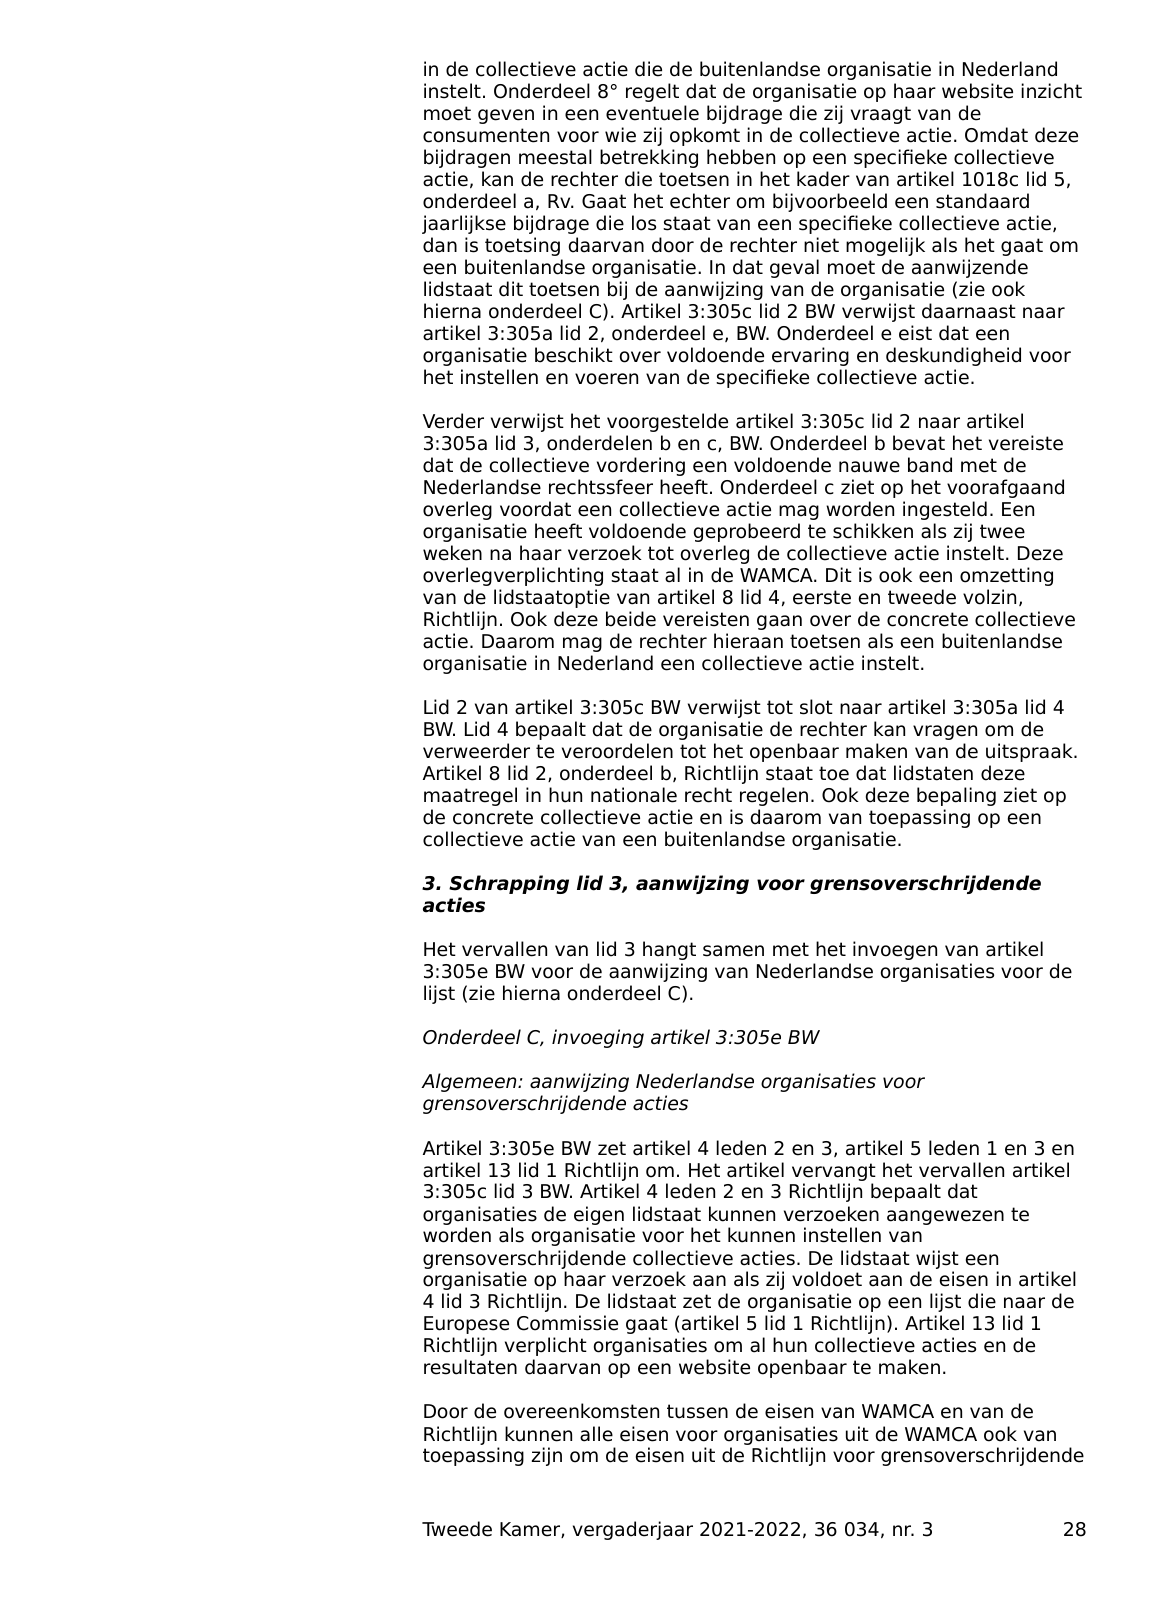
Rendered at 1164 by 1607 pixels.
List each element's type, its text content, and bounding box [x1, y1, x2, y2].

text Artikel 3:305e BW zet artikel 4 leden 2 en 3, artikel 5 leden 1 en 3 en artikel 13 lid 1 Richtlijn om. Het artikel vervangt het vervallen artikel 3:305c lid 3 BW. Artikel 4 leden 2 en 3 Richtlijn bepaalt dat organisaties de eigen lidstaat kunnen verzoeken aangewezen te worden als organisatie voor het kunnen instellen van grensoverschrijdende collectieve acties. De lidstaat wijst een organisatie op haar verzoek aan als zij voldoet aan de eisen in artikel 4 lid 3 Richtlijn. De lidstaat zet de organisatie op een lijst die naar de Europese Commissie gaat (artikel 5 lid 1 Richtlijn). Artikel 13 lid 1 Richtlijn verplicht organisaties om al hun collectieve acties en de resultaten daarvan op een website openbaar te maken. [422, 1137, 1087, 1379]
text Het vervallen van lid 3 hangt samen met het invoegen van artikel 3:305e BW voor de aanwijzing van Nederlandse organisaties voor de lijst (zie hierna onderdeel C). [422, 939, 1087, 1005]
text Verder verwijst het voorgestelde artikel 3:305c lid 2 naar artikel 3:305a lid 3, onderdelen b en c, BW. Onderdeel b bevat het vereiste dat de collectieve vordering een voldoende nauwe band met de Nederlandse rechtssfeer heeft. Onderdeel c ziet op het voorafgaand overleg voordat een collectieve actie mag worden ingesteld. Een organisatie heeft voldoende geprobeerd te schikken als zij twee weken na haar verzoek tot overleg de collectieve actie instelt. Deze overlegverplichting staat al in de WAMCA. Dit is ook een omzetting van de lidstaatoptie van artikel 8 lid 4, eerste en tweede volzin, Richtlijn. Ook deze beide vereisten gaan over de concrete collectieve actie. Daarom mag de rechter hieraan toetsen als een buitenlandse organisatie in Nederland een collectieve actie instelt. [422, 411, 1087, 675]
subtitle Onderdeel C, invoeging artikel 3:305e BW [422, 1027, 1087, 1049]
text in de collectieve actie die de buitenlandse organisatie in Nederland instelt. Onderdeel 8° regelt dat de organisatie op haar website inzicht moet geven in een eventuele bijdrage die zij vraagt van de consumenten voor wie zij opkomt in de collectieve actie. Omdat deze bijdragen meestal betrekking hebben op een specifieke collectieve actie, kan de rechter die toetsen in het kader van artikel 1018c lid 5, onderdeel a, Rv. Gaat het echter om bijvoorbeeld een standaard jaarlijkse bijdrage die los staat van een specifieke collectieve actie, dan is toetsing daarvan door de rechter niet mogelijk als het gaat om een buitenlandse organisatie. In dat geval moet de aanwijzende lidstaat dit toetsen bij de aanwijzing van de organisatie (zie ook hierna onderdeel C). Artikel 3:305c lid 2 BW verwijst daarnaast naar artikel 3:305a lid 2, onderdeel e, BW. Onderdeel e eist dat een organisatie beschikt over voldoende ervaring en deskundigheid voor het instellen en voeren van de specifieke collectieve actie. [422, 59, 1087, 389]
text Door de overeenkomsten tussen de eisen van WAMCA en van de Richtlijn kunnen alle eisen voor organisaties uit de WAMCA ook van toepassing zijn om de eisen uit de Richtlijn voor grensoverschrijdende [422, 1401, 1087, 1467]
subtitle 3. Schrapping lid 3, aanwijzing voor grensoverschrijdende acties [422, 873, 1087, 917]
text Lid 2 van artikel 3:305c BW verwijst tot slot naar artikel 3:305a lid 4 BW. Lid 4 bepaalt dat de organisatie de rechter kan vragen om de verweerder te veroordelen tot het openbaar maken van de uitspraak. Artikel 8 lid 2, onderdeel b, Richtlijn staat toe dat lidstaten deze maatregel in hun nationale recht regelen. Ook deze bepaling ziet op de concrete collectieve actie en is daarom van toepassing op een collectieve actie van een buitenlandse organisatie. [422, 697, 1087, 851]
subtitle Algemeen: aanwijzing Nederlandse organisaties voor grensoverschrijdende acties [422, 1071, 1087, 1115]
